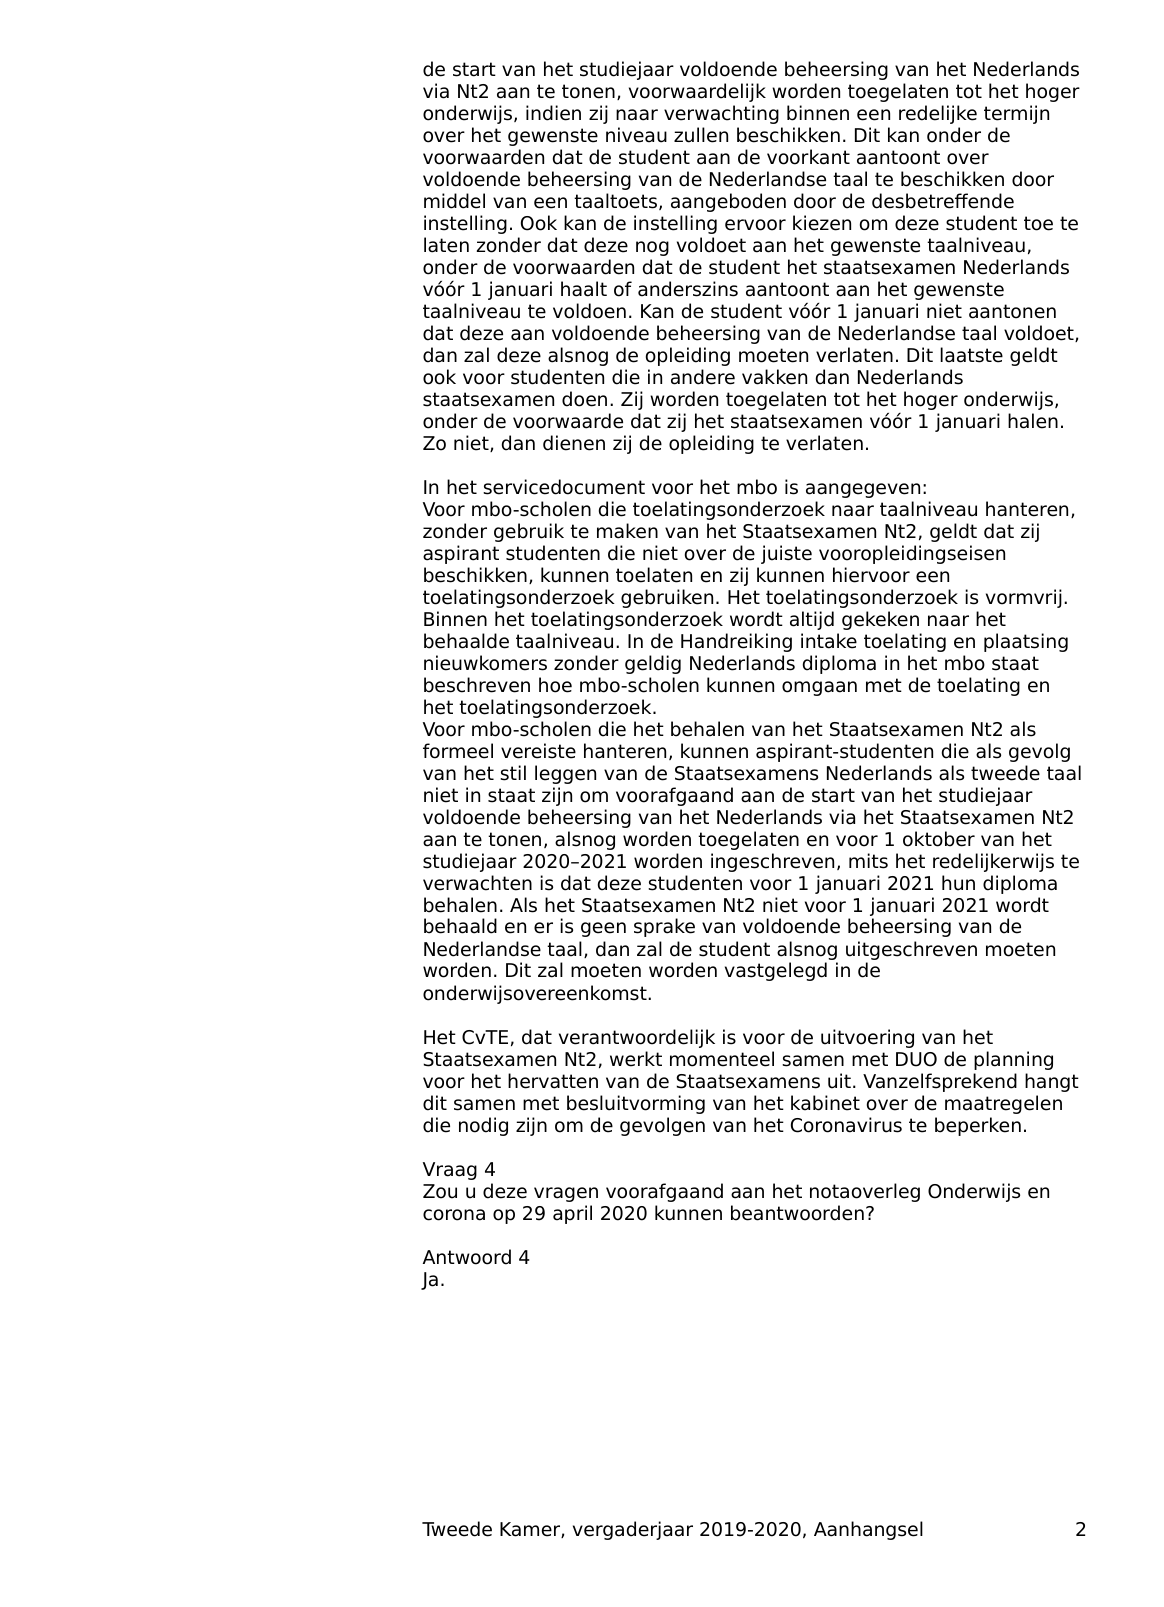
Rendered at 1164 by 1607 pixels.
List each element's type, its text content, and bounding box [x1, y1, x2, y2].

text Antwoord 4 [422, 1247, 1087, 1269]
text Ja. [422, 1269, 1087, 1291]
text Vraag 4 [422, 1159, 1087, 1181]
text Voor mbo-scholen die toelatingsonderzoek naar taalniveau hanteren, zonder gebruik te maken van het Staatsexamen Nt2, geldt dat zij aspirant studenten die niet over de juiste vooropleidingseisen beschikken, kunnen toelaten en zij kunnen hiervoor een toelatingsonderzoek gebruiken. Het toelatingsonderzoek is vormvrij. Binnen het toelatingsonderzoek wordt altijd gekeken naar het behaalde taalniveau. In de Handreiking intake toelating en plaatsing nieuwkomers zonder geldig Nederlands diploma in het mbo staat beschreven hoe mbo-scholen kunnen omgaan met de toelating en het toelatingsonderzoek. [422, 499, 1087, 719]
text Voor mbo-scholen die het behalen van het Staatsexamen Nt2 als formeel vereiste hanteren, kunnen aspirant-studenten die als gevolg van het stil leggen van de Staatsexamens Nederlands als tweede taal niet in staat zijn om voorafgaand aan de start van het studiejaar voldoende beheersing van het Nederlands via het Staatsexamen Nt2 aan te tonen, alsnog worden toegelaten en voor 1 oktober van het studiejaar 2020–2021 worden ingeschreven, mits het redelijkerwijs te verwachten is dat deze studenten voor 1 januari 2021 hun diploma behalen. Als het Staatsexamen Nt2 niet voor 1 januari 2021 wordt behaald en er is geen sprake van voldoende beheersing van de Nederlandse taal, dan zal de student alsnog uitgeschreven moeten worden. Dit zal moeten worden vastgelegd in de onderwijsovereenkomst. [422, 719, 1087, 1004]
text Het CvTE, dat verantwoordelijk is voor de uitvoering van het Staatsexamen Nt2, werkt momenteel samen met DUO de planning voor het hervatten van de Staatsexamens uit. Vanzelfsprekend hangt dit samen met besluitvorming van het kabinet over de maatregelen die nodig zijn om de gevolgen van het Coronavirus te beperken. [422, 1027, 1087, 1136]
text de start van het studiejaar voldoende beheersing van het Nederlands via Nt2 aan te tonen, voorwaardelijk worden toegelaten tot het hoger onderwijs, indien zij naar verwachting binnen een redelijke termijn over het gewenste niveau zullen beschikken. Dit kan onder de voorwaarden dat de student aan de voorkant aantoont over voldoende beheersing van de Nederlandse taal te beschikken door middel van een taaltoets, aangeboden door de desbetreffende instelling. Ook kan de instelling ervoor kiezen om deze student toe te laten zonder dat deze nog voldoet aan het gewenste taalniveau, onder de voorwaarden dat de student het staatsexamen Nederlands vóór 1 januari haalt of anderszins aantoont aan het gewenste taalniveau te voldoen. Kan de student vóór 1 januari niet aantonen dat deze aan voldoende beheersing van de Nederlandse taal voldoet, dan zal deze alsnog de opleiding moeten verlaten. Dit laatste geldt ook voor studenten die in andere vakken dan Nederlands staatsexamen doen. Zij worden toegelaten tot het hoger onderwijs, onder de voorwaarde dat zij het staatsexamen vóór 1 januari halen. Zo niet, dan dienen zij de opleiding te verlaten. [422, 59, 1087, 455]
text Zou u deze vragen voorafgaand aan het notaoverleg Onderwijs en corona op 29 april 2020 kunnen beantwoorden? [422, 1181, 1087, 1224]
text In het servicedocument voor het mbo is aangegeven: [422, 477, 1087, 499]
